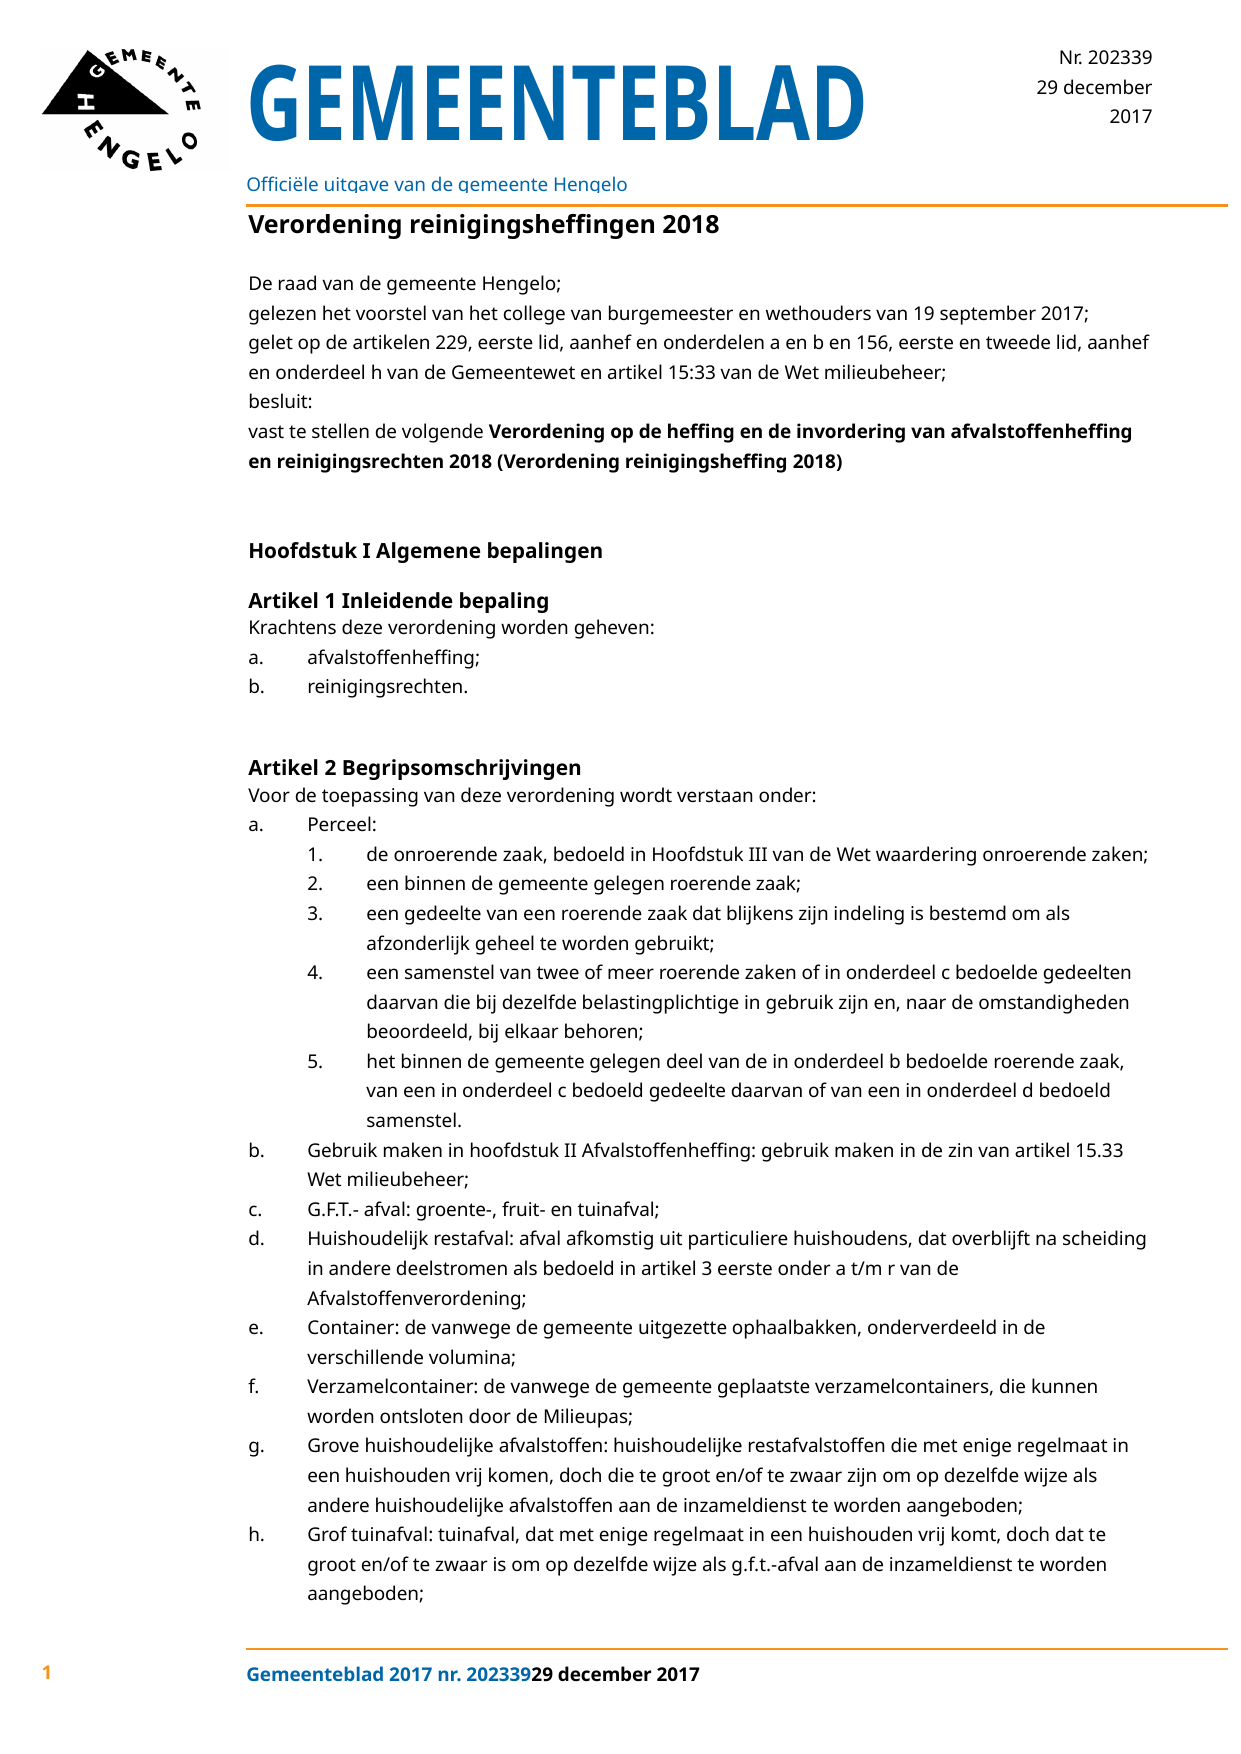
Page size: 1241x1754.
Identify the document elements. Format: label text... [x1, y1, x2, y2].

list de onroerende zaak, bedoeld in Hoofdstuk III van de Wet waardering onroerende zaken; [307, 841, 1152, 867]
list Perceel: [248, 811, 1152, 837]
list Verzamelcontainer: de vanwege de gemeente geplaatste verzamelcontainers, die kunnen worden ontsloten door de Milieupas; [248, 1373, 1152, 1429]
list Huishoudelijk restafval: afval afkomstig uit particuliere huishoudens, dat overblijft na scheiding in andere deelstromen als bedoeld in artikel 3 eerste onder a t/m r van de Afvalstoffenverordening; [248, 1226, 1152, 1311]
list Container: de vanwege de gemeente uitgezette ophaalbakken, onderverdeeld in de verschillende volumina; [248, 1314, 1152, 1370]
list afvalstoffenheffing; [248, 644, 1152, 669]
text gelezen het voorstel van het college van burgemeester en wethouders van 19 september 2017; [248, 300, 1152, 326]
list Grove huishoudelijke afvalstoffen: huishoudelijke restafvalstoffen die met enige regelmaat in een huishouden vrij komen, doch die te groot en/of te zwaar zijn om op dezelfde wijze als andere huishoudelijke afvalstoffen aan de inzameldienst te worden aangeboden; [248, 1433, 1152, 1518]
text vast te stellen de volgende Verordening op de heffing en de invordering van afvalstoffenheffing en reinigingsrechten 2018 (Verordening reinigingsheffing 2018) [248, 418, 1152, 473]
list G.F.T.- afval: groente-, fruit- en tuinafval; [248, 1196, 1152, 1222]
list het binnen de gemeente gelegen deel van de in onderdeel b bedoelde roerende zaak, van een in onderdeel c bedoeld gedeelte daarvan of van een in onderdeel d bedoeld samenstel. [307, 1048, 1152, 1133]
text Voor de toepassing van deze verordening wordt verstaan onder: [248, 782, 1152, 808]
list een gedeelte van een roerende zaak dat blijkens zijn indeling is bestemd om als afzonderlijk geheel te worden gebruikt; [307, 900, 1152, 956]
text Hoofdstuk I Algemene bepalingen [248, 537, 1152, 565]
list een binnen de gemeente gelegen roerende zaak; [307, 871, 1152, 896]
text Krachtens deze verordening worden geheven: [248, 614, 1152, 640]
list Gebruik maken in hoofdstuk II Afvalstoffenheffing: gebruik maken in de zin van artikel 15.33 Wet milieubeheer; [248, 1137, 1152, 1192]
text De raad van de gemeente Hengelo; [248, 270, 1152, 296]
picture [41, 47, 231, 172]
list een samenstel van twee of meer roerende zaken of in onderdeel c bedoelde gedeelten daarvan die bij dezelfde belastingplichtige in gebruik zijn en, naar de omstandigheden beoordeeld, bij elkaar behoren; [307, 959, 1152, 1044]
list reinigingsrechten. [248, 673, 1152, 699]
list Grof tuinafval: tuinafval, dat met enige regelmaat in een huishouden vrij komt, doch dat te groot en/of te zwaar is om op dezelfde wijze als g.f.t.-afval aan de inzameldienst te worden aangeboden; [248, 1521, 1152, 1606]
text Artikel 2 Begripsomschrijvingen [248, 753, 1152, 782]
text Artikel 1 Inleidende bepaling [248, 586, 1152, 614]
text gelet op de artikelen 229, eerste lid, aanhef en onderdelen a en b en 156, eerste en tweede lid, aanhef en onderdeel h van de Gemeentewet en artikel 15:33 van de Wet milieubeheer; [248, 329, 1152, 385]
text Verordening reinigingsheffingen 2018 [248, 207, 1152, 241]
text besluit: [248, 389, 1152, 414]
